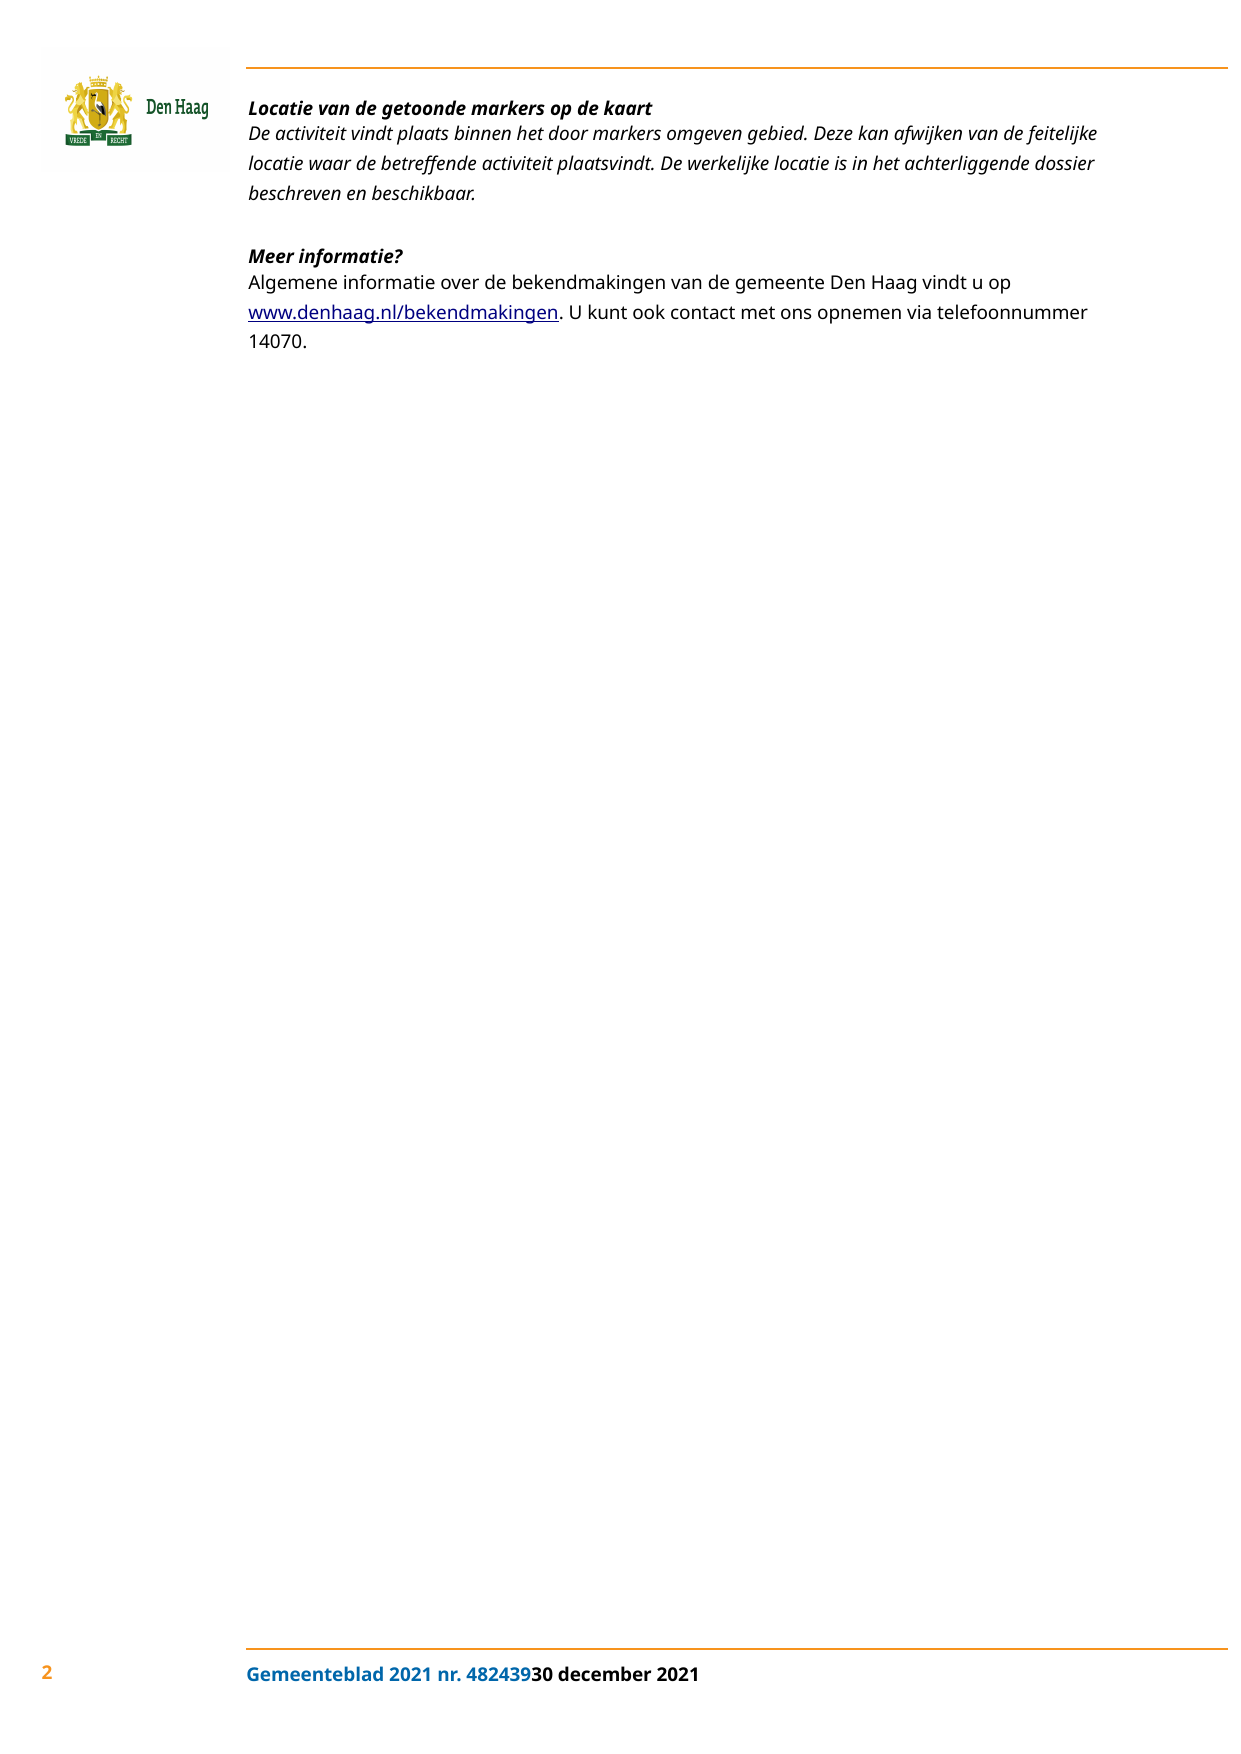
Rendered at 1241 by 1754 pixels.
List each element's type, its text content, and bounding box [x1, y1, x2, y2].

picture [41, 47, 231, 172]
text Locatie van de getoonde markers op de kaart [248, 95, 1152, 121]
text Algemene informatie over de bekendmakingen van de gemeente Den Haag vindt u op www.denhaag.nl/bekendmakingen. U kunt ook contact met ons opnemen via telefoonnummer 14070. [248, 269, 1152, 354]
text Meer informatie? [248, 244, 1152, 269]
text De activiteit vindt plaats binnen het door markers omgeven gebied. Deze kan afwijken van de feitelijke locatie waar de betreffende activiteit plaatsvindt. De werkelijke locatie is in het achterliggende dossier beschreven en beschikbaar. [248, 121, 1152, 205]
